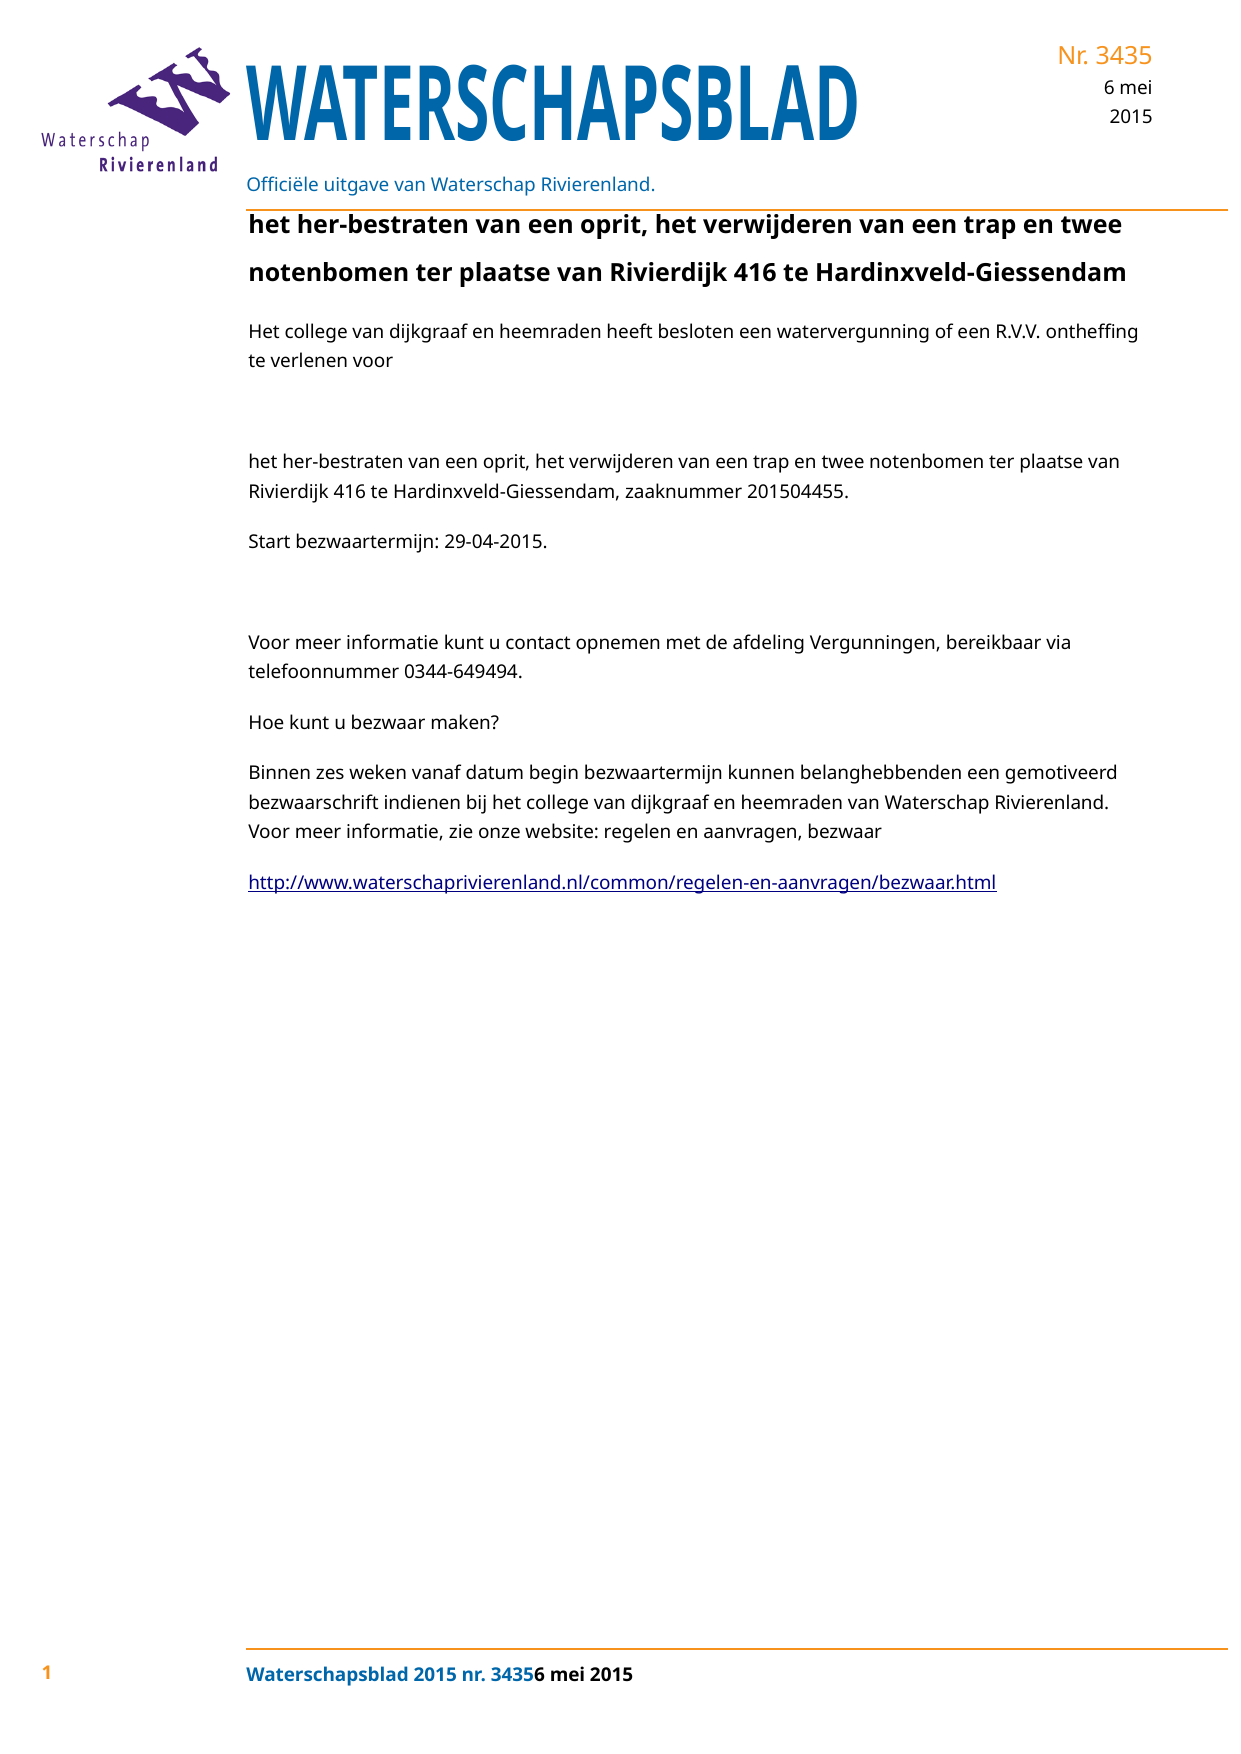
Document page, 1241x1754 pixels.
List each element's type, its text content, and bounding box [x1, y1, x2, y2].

text het her-bestraten van een oprit, het verwijderen van een trap en twee notenbomen ter plaatse van Rivierdijk 416 te Hardinxveld-Giessendam [248, 211, 1152, 288]
text http://www.waterschaprivierenland.nl/common/regelen-en-aanvragen/bezwaar.html [248, 869, 1152, 895]
text Het college van dijkgraaf en heemraden heeft besloten een watervergunning of een R.V.V. ontheffing te verlenen voor [248, 318, 1152, 373]
text Voor meer informatie kunt u contact opnemen met de afdeling Vergunningen, bereikbaar via telefoonnummer 0344-649494. [248, 629, 1152, 684]
text Binnen zes weken vanaf datum begin bezwaartermijn kunnen belanghebbenden een gemotiveerd bezwaarschrift indienen bij het college van dijkgraaf en heemraden van Waterschap Rivierenland. Voor meer informatie, zie onze website: regelen en aanvragen, bezwaar [248, 759, 1152, 844]
text Start bezwaartermijn: 29-04-2015. [248, 528, 1152, 554]
picture [41, 47, 231, 172]
text het her-bestraten van een oprit, het verwijderen van een trap en twee notenbomen ter plaatse van Rivierdijk 416 te Hardinxveld-Giessendam, zaaknummer 201504455. [248, 448, 1152, 504]
text Hoe kunt u bezwaar maken? [248, 709, 1152, 735]
